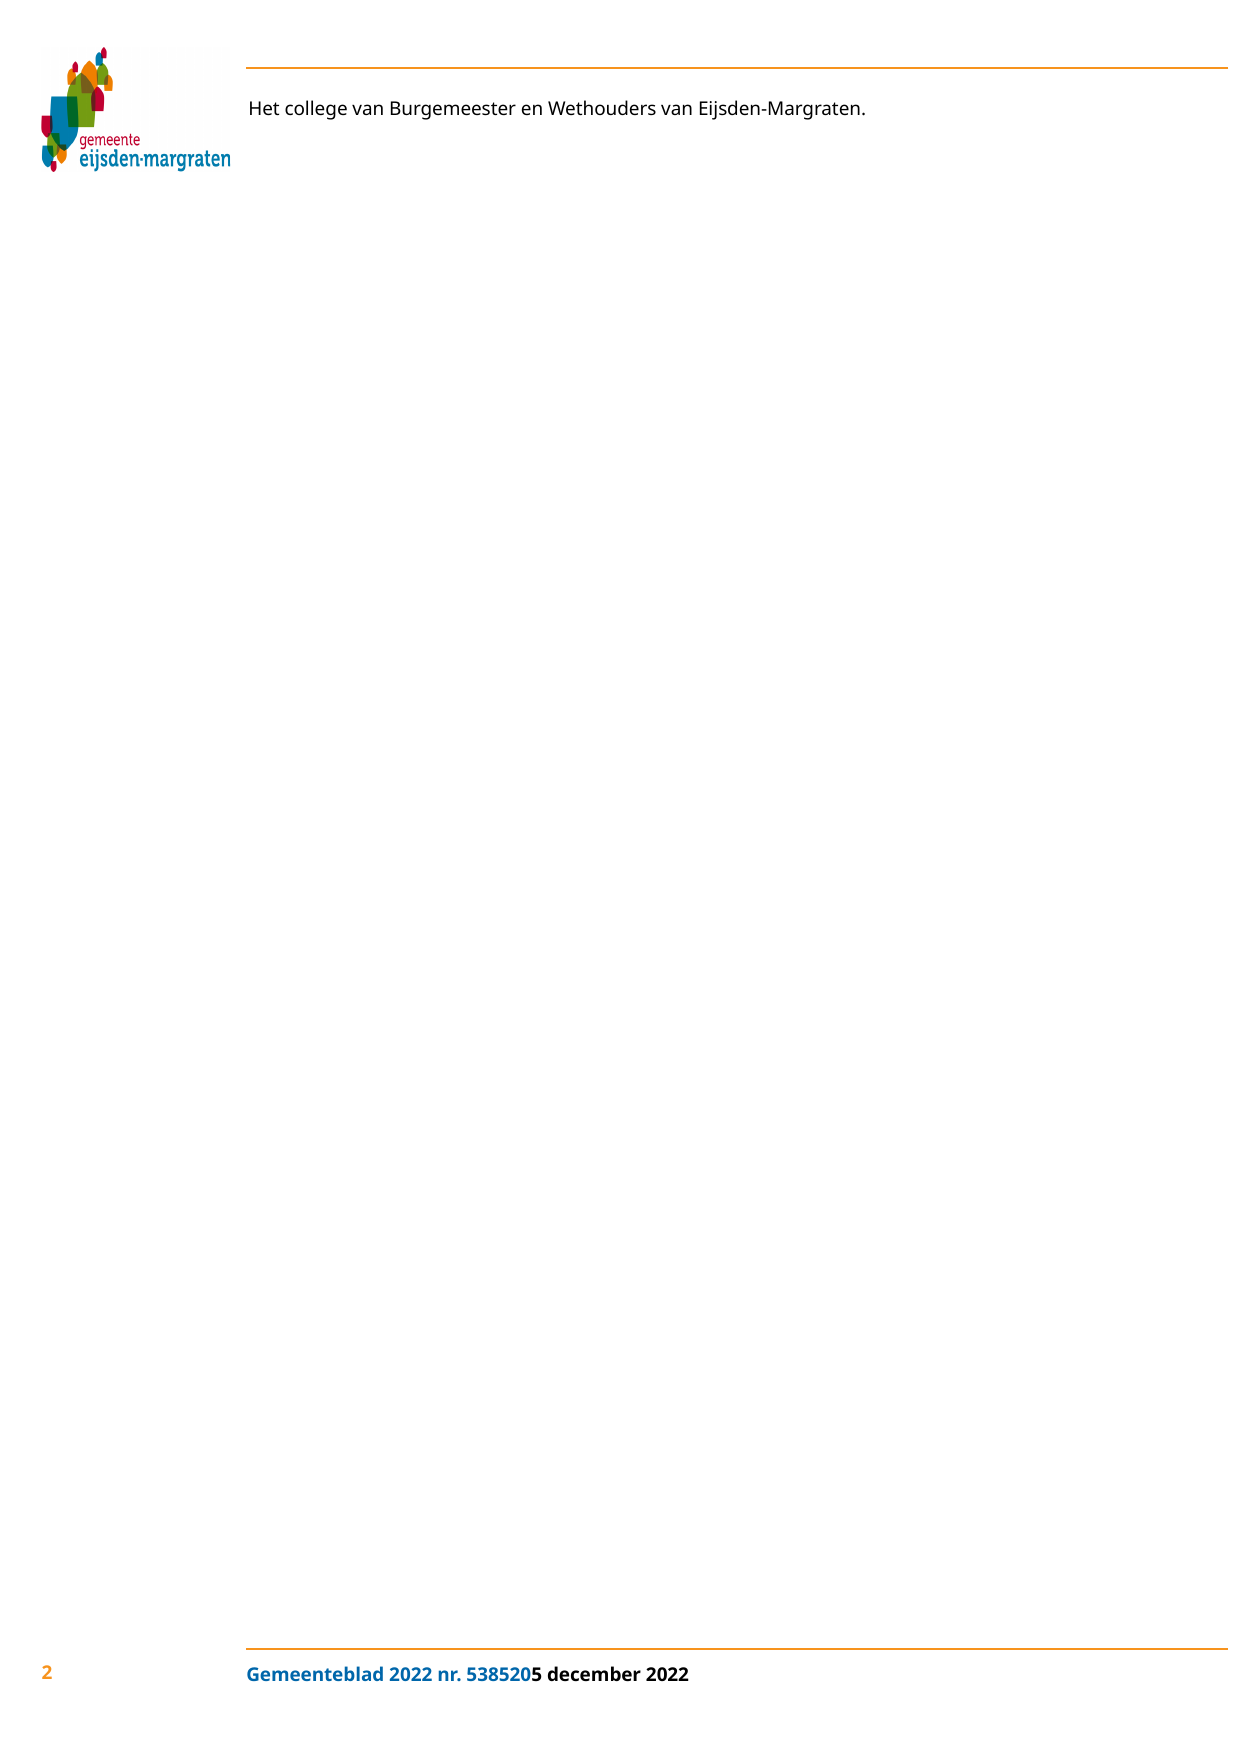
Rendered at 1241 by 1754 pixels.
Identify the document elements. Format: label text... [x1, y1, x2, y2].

picture [41, 47, 231, 172]
text Het college van Burgemeester en Wethouders van Eijsden-Margraten. [248, 95, 1152, 121]
